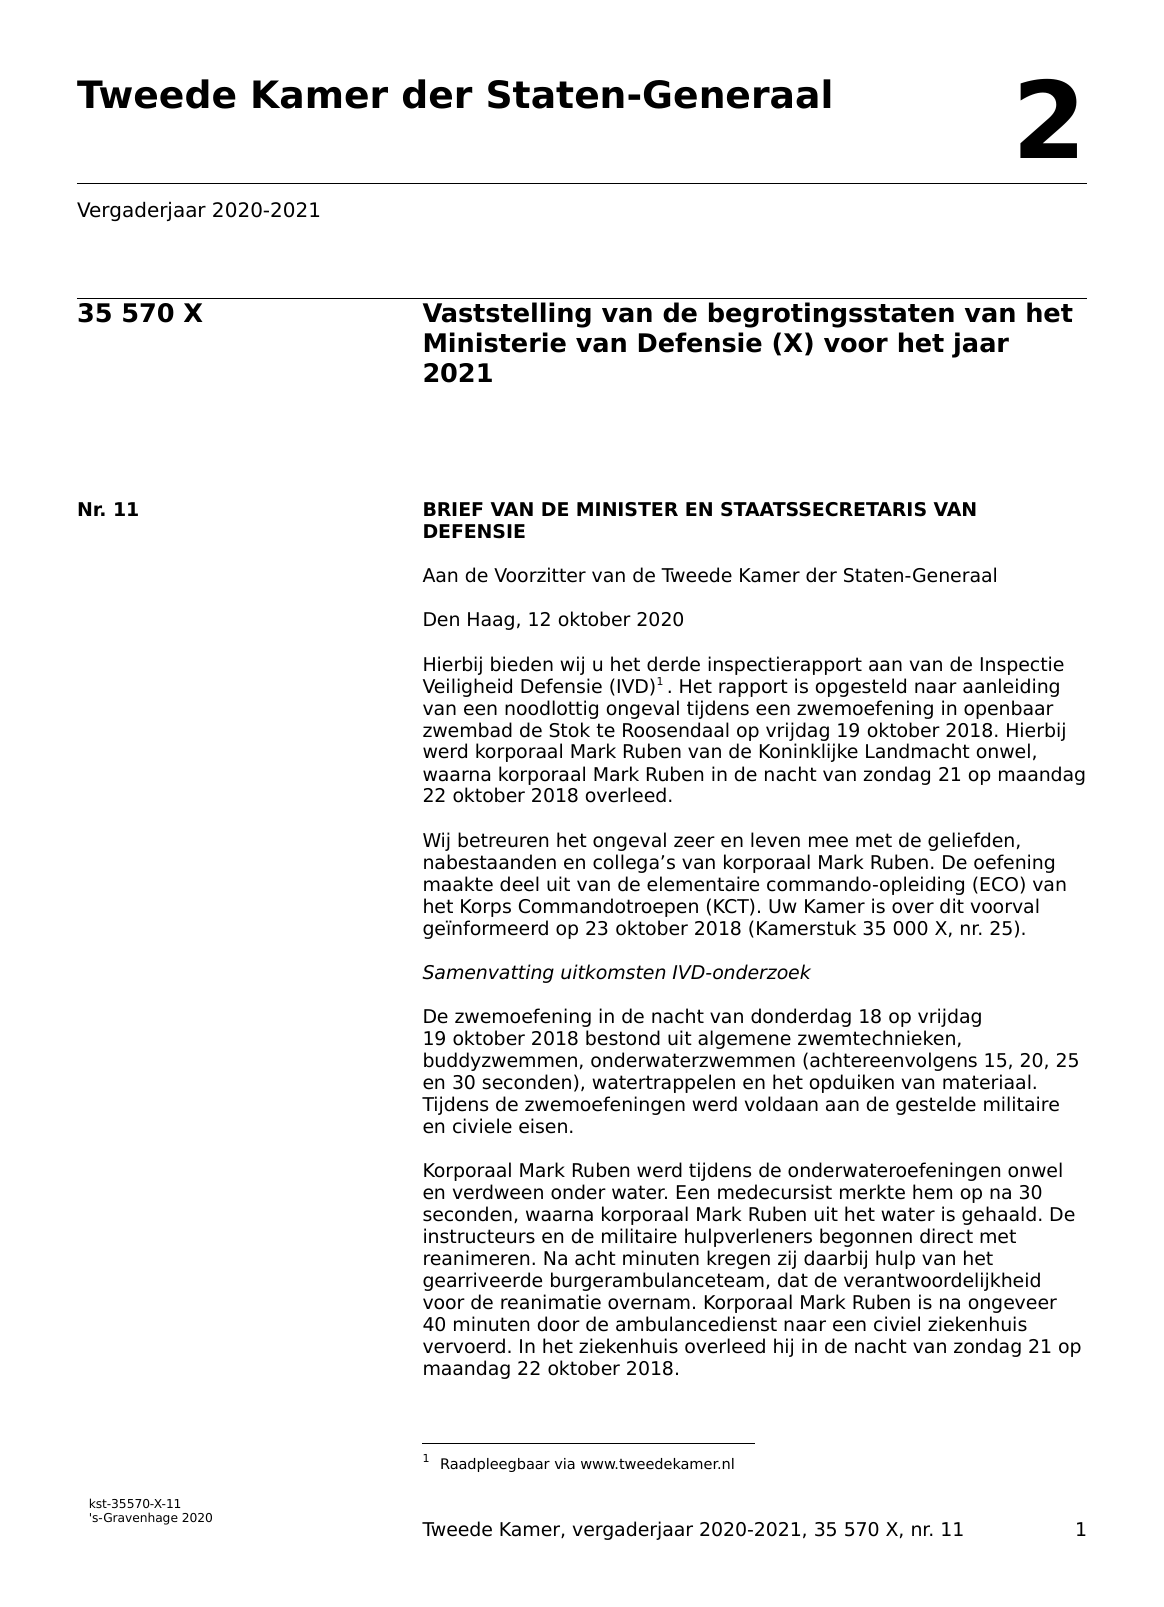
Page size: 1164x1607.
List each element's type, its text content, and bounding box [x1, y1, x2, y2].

text Wij betreuren het ongeval zeer en leven mee met de geliefden, nabestaanden en collega’s van korporaal Mark Ruben. De oefening maakte deel uit van de elementaire commando-opleiding (ECO) van het Korps Commandotroepen (KCT). Uw Kamer is over dit voorval geïnformeerd op 23 oktober 2018 (Kamerstuk 35 000 X, nr. 25). [422, 829, 1087, 939]
text Raadpleegbaar via www.tweedekamer.nl [422, 1452, 1087, 1474]
table_header Tweede Kamer der Staten-Generaal [77, 59, 886, 183]
text Den Haag, 12 oktober 2020 [422, 609, 1087, 631]
text De zwemoefening in de nacht van donderdag 18 op vrijdag 19 oktober 2018 bestond uit algemene zwemtechnieken, buddyzwemmen, onderwaterzwemmen (achtereenvolgens 15, 20, 25 en 30 seconden), watertrappelen en het opduiken van materiaal. Tijdens de zwemoefeningen werd voldaan aan de gestelde militaire en civiele eisen. [422, 1006, 1087, 1138]
text 's-Gravenhage 2020 [88, 1511, 323, 1525]
text Korporaal Mark Ruben werd tijdens de onderwateroefeningen onwel en verdween onder water. Een medecursist merkte hem op na 30 seconden, waarna korporaal Mark Ruben uit het water is gehaald. De instructeurs en de militaire hulpverleners begonnen direct met reanimeren. Na acht minuten kregen zij daarbij hulp van het gearriveerde burgerambulanceteam, dat de verantwoordelijkheid voor de reanimatie overnam. Korporaal Mark Ruben is na ongeveer 40 minuten door de ambulancedienst naar een civiel ziekenhuis vervoerd. In het ziekenhuis overleed hij in de nacht van zondag 21 op maandag 22 oktober 2018. [422, 1160, 1087, 1380]
text kst-35570-X-11 [88, 1497, 323, 1511]
subtitle Samenvatting uitkomsten IVD-onderzoek [422, 962, 1087, 984]
table_cell Vergaderjaar 2020-2021 [77, 184, 1087, 298]
text Hierbij bieden wij u het derde inspectierapport aan van de Inspectie Veiligheid Defensie (IVD). Het rapport is opgesteld naar aanleiding van een noodlottig ongeval tijdens een zwemoefening in openbaar zwembad de Stok te Roosendaal op vrijdag 19 oktober 2018. Hierbij werd korporaal Mark Ruben van de Koninklijke Landmacht onwel, waarna korporaal Mark Ruben in de nacht van zondag 21 op maandag 22 oktober 2018 overleed. [422, 653, 1087, 807]
subtitle Nr. 11 BRIEF VAN DE MINISTER EN STAATSSECRETARIS VAN DEFENSIE [77, 499, 1087, 543]
table_header 2 [886, 59, 1087, 183]
subtitle 35 570 X Vaststelling van de begrotingsstaten van het Ministerie van Defensie (X) voor het jaar 2021 [77, 299, 1087, 388]
text Aan de Voorzitter van de Tweede Kamer der Staten-Generaal [422, 565, 1087, 587]
